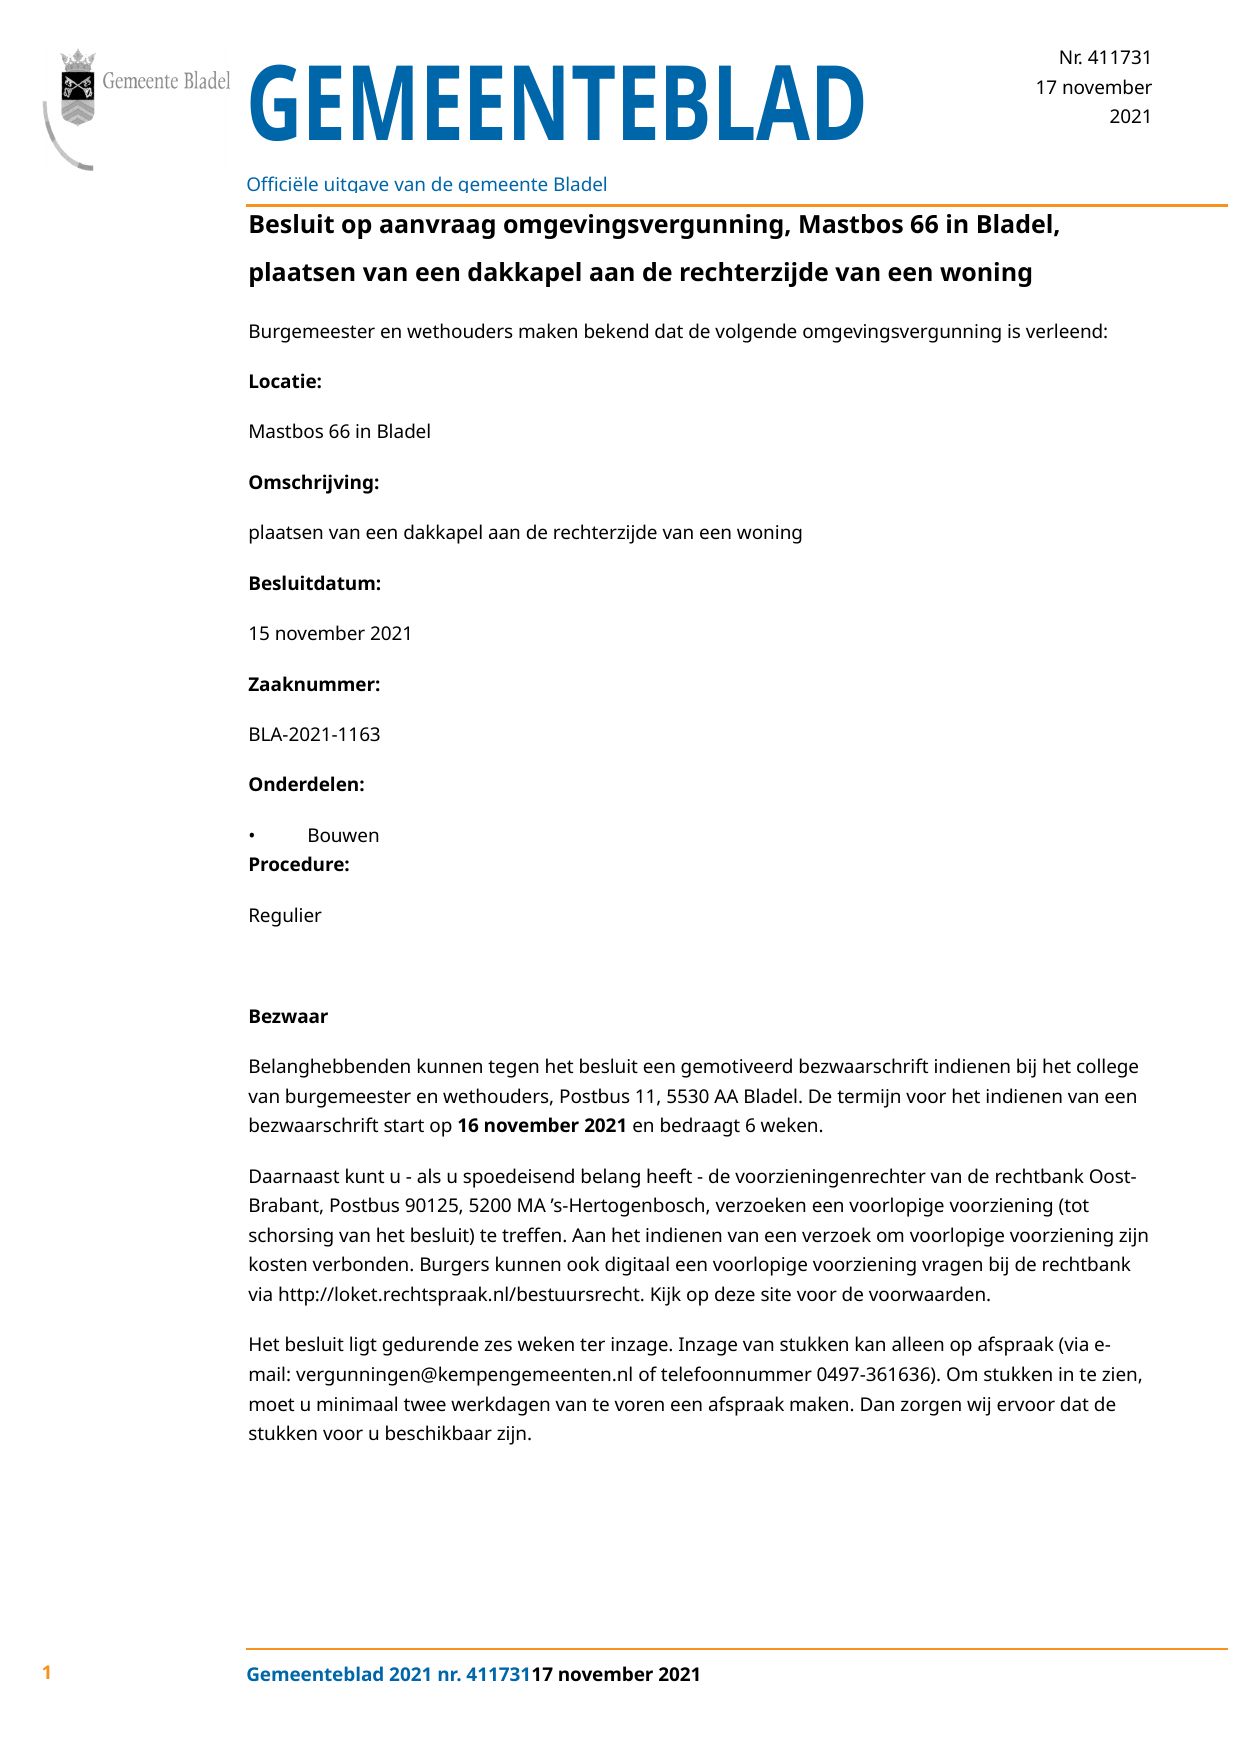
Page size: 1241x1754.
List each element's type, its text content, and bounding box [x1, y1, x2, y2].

text Regulier [248, 902, 1152, 928]
text Bezwaar [248, 1003, 1152, 1029]
list Bouwen [248, 822, 1152, 848]
text 15 november 2021 [248, 620, 1152, 646]
text Zaaknummer: [248, 671, 1152, 697]
text Onderdelen: [248, 772, 1152, 797]
text Burgemeester en wethouders maken bekend dat de volgende omgevingsvergunning is verleend: [248, 318, 1152, 344]
text plaatsen van een dakkapel aan de rechterzijde van een woning [248, 519, 1152, 545]
text Besluitdatum: [248, 570, 1152, 596]
text Besluit op aanvraag omgevingsvergunning, Mastbos 66 in Bladel, plaatsen van een dakkapel aan de rechterzijde van een woning [248, 207, 1152, 288]
text Mastbos 66 in Bladel [248, 419, 1152, 444]
text BLA-2021-1163 [248, 721, 1152, 747]
text Procedure: [248, 852, 1152, 877]
picture [41, 47, 231, 172]
text Daarnaast kunt u - als u spoedeisend belang heeft - de voorzieningenrechter van de rechtbank Oost-Brabant, Postbus 90125, 5200 MA ’s-Hertogenbosch, verzoeken een voorlopige voorziening (tot schorsing van het besluit) te treffen. Aan het indienen van een verzoek om voorlopige voorziening zijn kosten verbonden. Burgers kunnen ook digitaal een voorlopige voorziening vragen bij de rechtbank via http://loket.rechtspraak.nl/bestuursrecht. Kijk op deze site voor de voorwaarden. [248, 1163, 1152, 1307]
text Locatie: [248, 368, 1152, 394]
text Het besluit ligt gedurende zes weken ter inzage. Inzage van stukken kan alleen op afspraak (via e-mail: vergunningen@kempengemeenten.nl of telefoonnummer 0497-361636). Om stukken in te zien, moet u minimaal twee werkdagen van te voren een afspraak maken. Dan zorgen wij ervoor dat de stukken voor u beschikbaar zijn. [248, 1332, 1152, 1446]
text Omschrijving: [248, 469, 1152, 495]
text Belanghebbenden kunnen tegen het besluit een gemotiveerd bezwaarschrift indienen bij het college van burgemeester en wethouders, Postbus 11, 5530 AA Bladel. De termijn voor het indienen van een bezwaarschrift start op 16 november 2021 en bedraagt 6 weken. [248, 1053, 1152, 1138]
